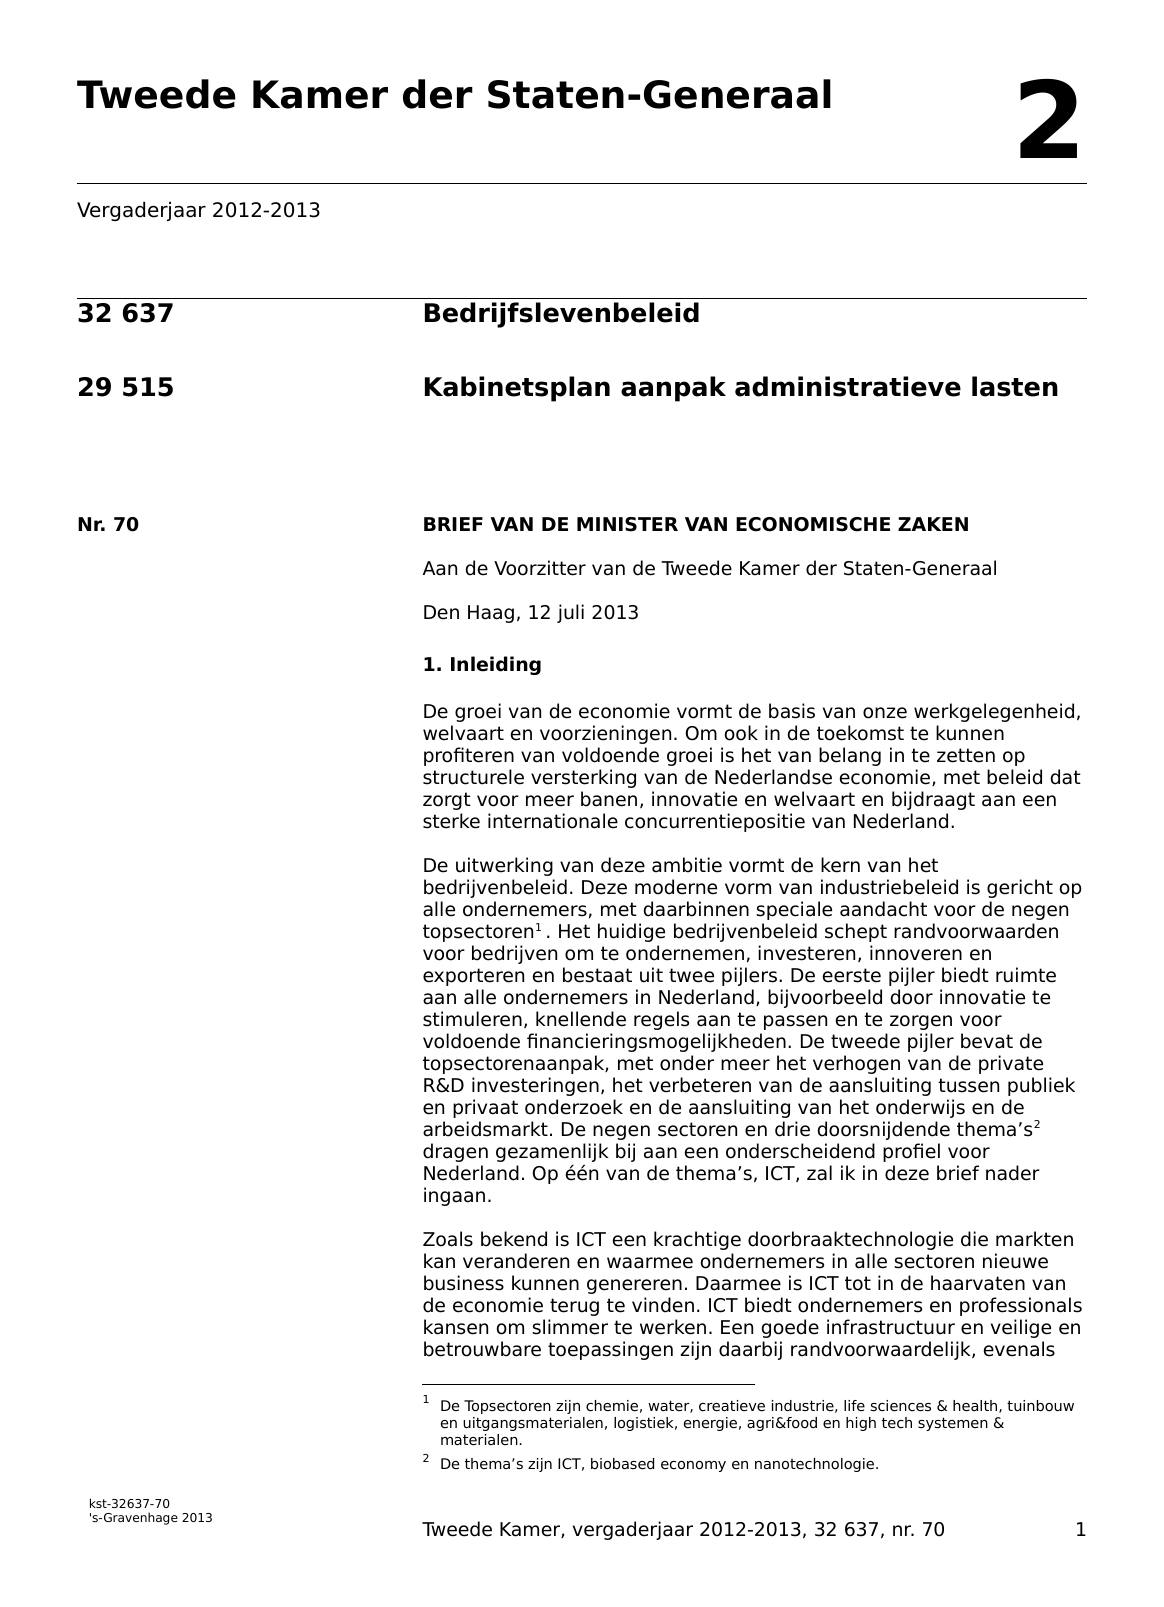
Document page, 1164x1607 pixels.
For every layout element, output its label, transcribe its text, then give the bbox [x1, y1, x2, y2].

text Den Haag, 12 juli 2013 [422, 602, 1087, 624]
text De groei van de economie vormt de basis van onze werkgelegenheid, welvaart en voorzieningen. Om ook in de toekomst te kunnen profiteren van voldoende groei is het van belang in te zetten op structurele versterking van de Nederlandse economie, met beleid dat zorgt voor meer banen, innovatie en welvaart en bijdraagt aan een sterke internationale concurrentiepositie van Nederland. [422, 701, 1087, 833]
text De uitwerking van deze ambitie vormt de kern van het bedrijvenbeleid. Deze moderne vorm van industriebeleid is gericht op alle ondernemers, met daarbinnen speciale aandacht voor de negen topsectoren. Het huidige bedrijvenbeleid schept randvoorwaarden voor bedrijven om te ondernemen, investeren, innoveren en exporteren en bestaat uit twee pijlers. De eerste pijler biedt ruimte aan alle ondernemers in Nederland, bijvoorbeeld door innovatie te stimuleren, knellende regels aan te passen en te zorgen voor voldoende financieringsmogelijkheden. De tweede pijler bevat de topsectorenaanpak, met onder meer het verhogen van de private R&D investeringen, het verbeteren van de aansluiting tussen publiek en privaat onderzoek en de aansluiting van het onderwijs en de arbeidsmarkt. De negen sectoren en drie doorsnijdende thema’s dragen gezamenlijk bij aan een onderscheidend profiel voor Nederland. Op één van de thema’s, ICT, zal ik in deze brief nader ingaan. [422, 855, 1087, 1207]
subtitle Nr. 70 BRIEF VAN DE MINISTER VAN ECONOMISCHE ZAKEN [77, 514, 1087, 536]
text Zoals bekend is ICT een krachtige doorbraaktechnologie die markten kan veranderen en waarmee ondernemers in alle sectoren nieuwe business kunnen genereren. Daarmee is ICT tot in de haarvaten van de economie terug te vinden. ICT biedt ondernemers en professionals kansen om slimmer te werken. Een goede infrastructuur en veilige en betrouwbare toepassingen zijn daarbij randvoorwaardelijk, evenals [422, 1229, 1087, 1361]
subtitle 1. Inleiding [422, 654, 1087, 676]
text De thema’s zijn ICT, biobased economy en nanotechnologie. [422, 1452, 1087, 1474]
table_cell Vergaderjaar 2012-2013 [77, 184, 1087, 298]
table_header 2 [886, 59, 1087, 183]
text Aan de Voorzitter van de Tweede Kamer der Staten-Generaal [422, 558, 1087, 580]
subtitle 32 637 Bedrijfslevenbeleid [77, 299, 1087, 329]
subtitle 29 515 Kabinetsplan aanpak administratieve lasten [77, 373, 1087, 403]
text kst-32637-70 [88, 1497, 323, 1511]
text 's-Gravenhage 2013 [88, 1511, 323, 1525]
table_header Tweede Kamer der Staten-Generaal [77, 59, 886, 183]
text De Topsectoren zijn chemie, water, creatieve industrie, life sciences & health, tuinbouw en uitgangsmaterialen, logistiek, energie, agri&food en high tech systemen & materialen. [422, 1393, 1087, 1449]
